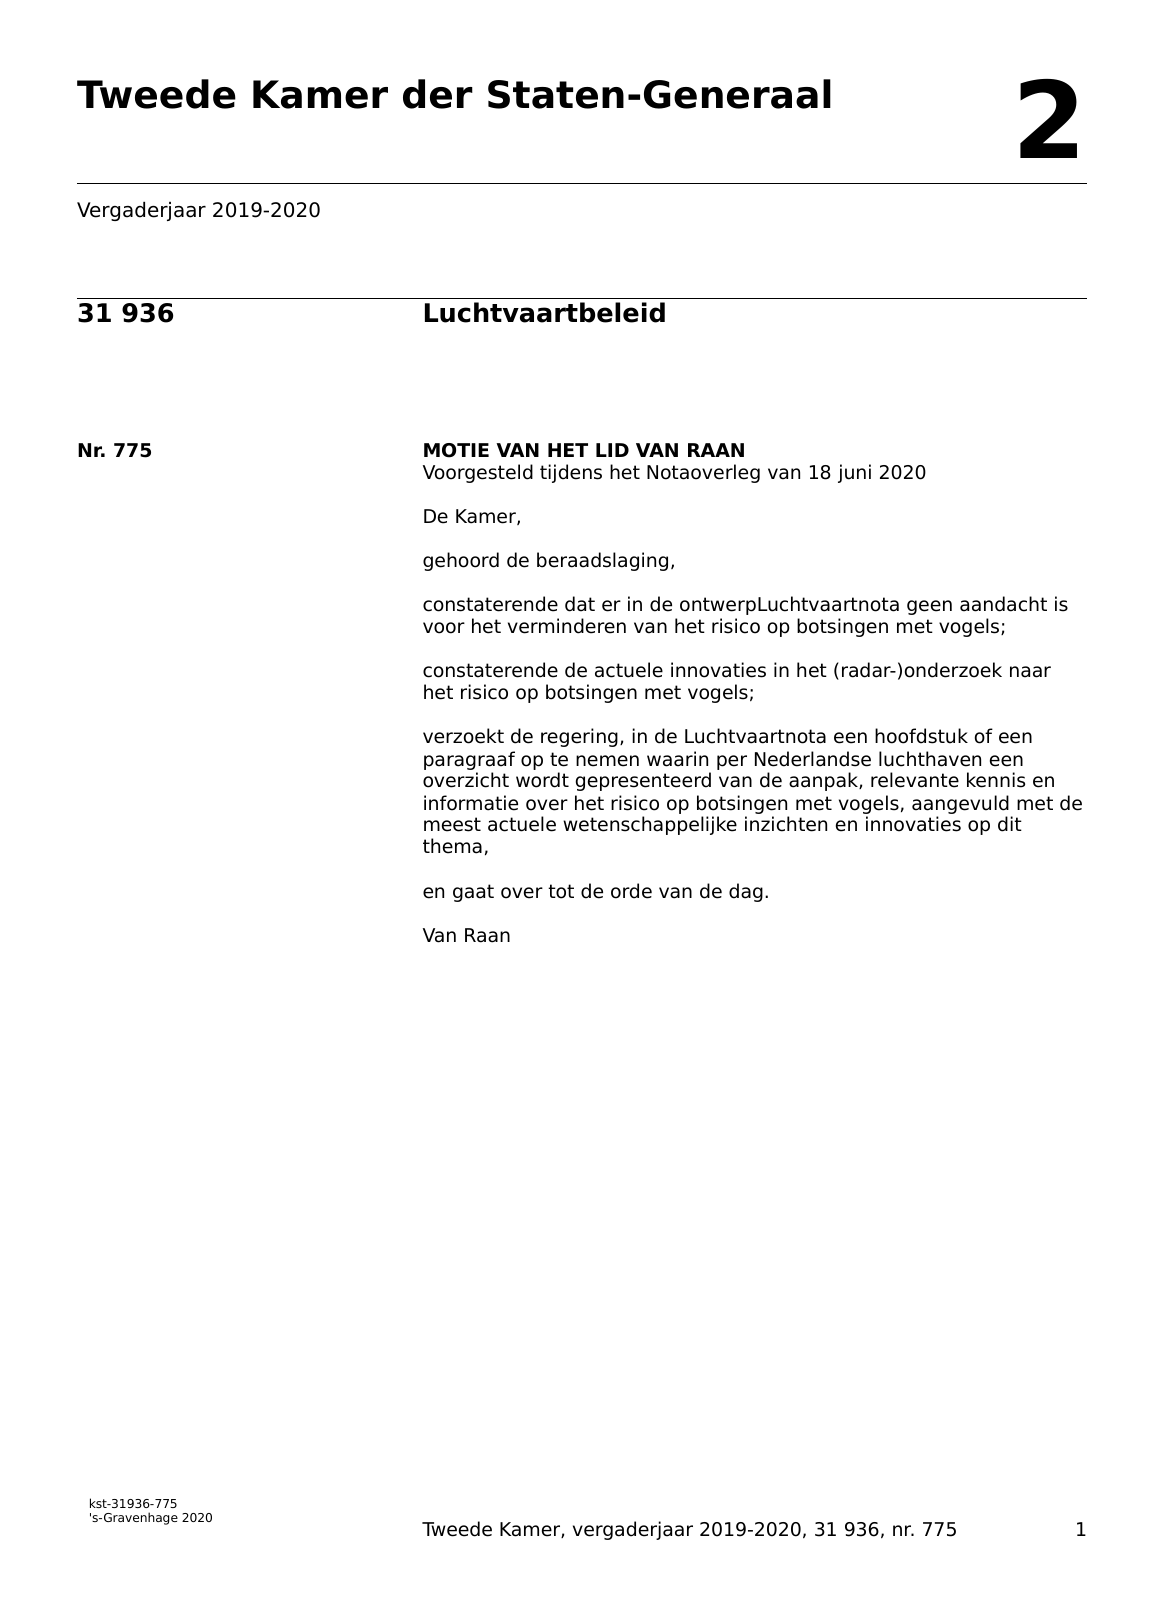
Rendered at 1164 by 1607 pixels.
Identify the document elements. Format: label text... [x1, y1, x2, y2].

subtitle 31 936 Luchtvaartbeleid [77, 299, 1087, 329]
text constaterende dat er in de ontwerpLuchtvaartnota geen aandacht is voor het verminderen van het risico op botsingen met vogels; [422, 594, 1087, 638]
table_header 2 [886, 59, 1087, 183]
text en gaat over tot de orde van de dag. [422, 881, 1087, 902]
text verzoekt de regering, in de Luchtvaartnota een hoofdstuk of een paragraaf op te nemen waarin per Nederlandse luchthaven een overzicht wordt gepresenteerd van de aanpak, relevante kennis en informatie over het risico op botsingen met vogels, aangevuld met de meest actuele wetenschappelijke inzichten en innovaties op dit thema, [422, 726, 1087, 858]
text constaterende de actuele innovaties in het (radar-)onderzoek naar het risico op botsingen met vogels; [422, 660, 1087, 704]
text Voorgesteld tijdens het Notaoverleg van 18 juni 2020 [422, 462, 1087, 484]
text gehoord de beraadslaging, [422, 550, 1087, 572]
table_cell Vergaderjaar 2019-2020 [77, 184, 1087, 298]
subtitle Nr. 775 MOTIE VAN HET LID VAN RAAN [77, 440, 1087, 462]
text De Kamer, [422, 506, 1087, 528]
text Van Raan [422, 925, 1087, 947]
text kst-31936-775 [88, 1497, 323, 1511]
text 's-Gravenhage 2020 [88, 1511, 323, 1525]
table_header Tweede Kamer der Staten-Generaal [77, 59, 886, 183]
